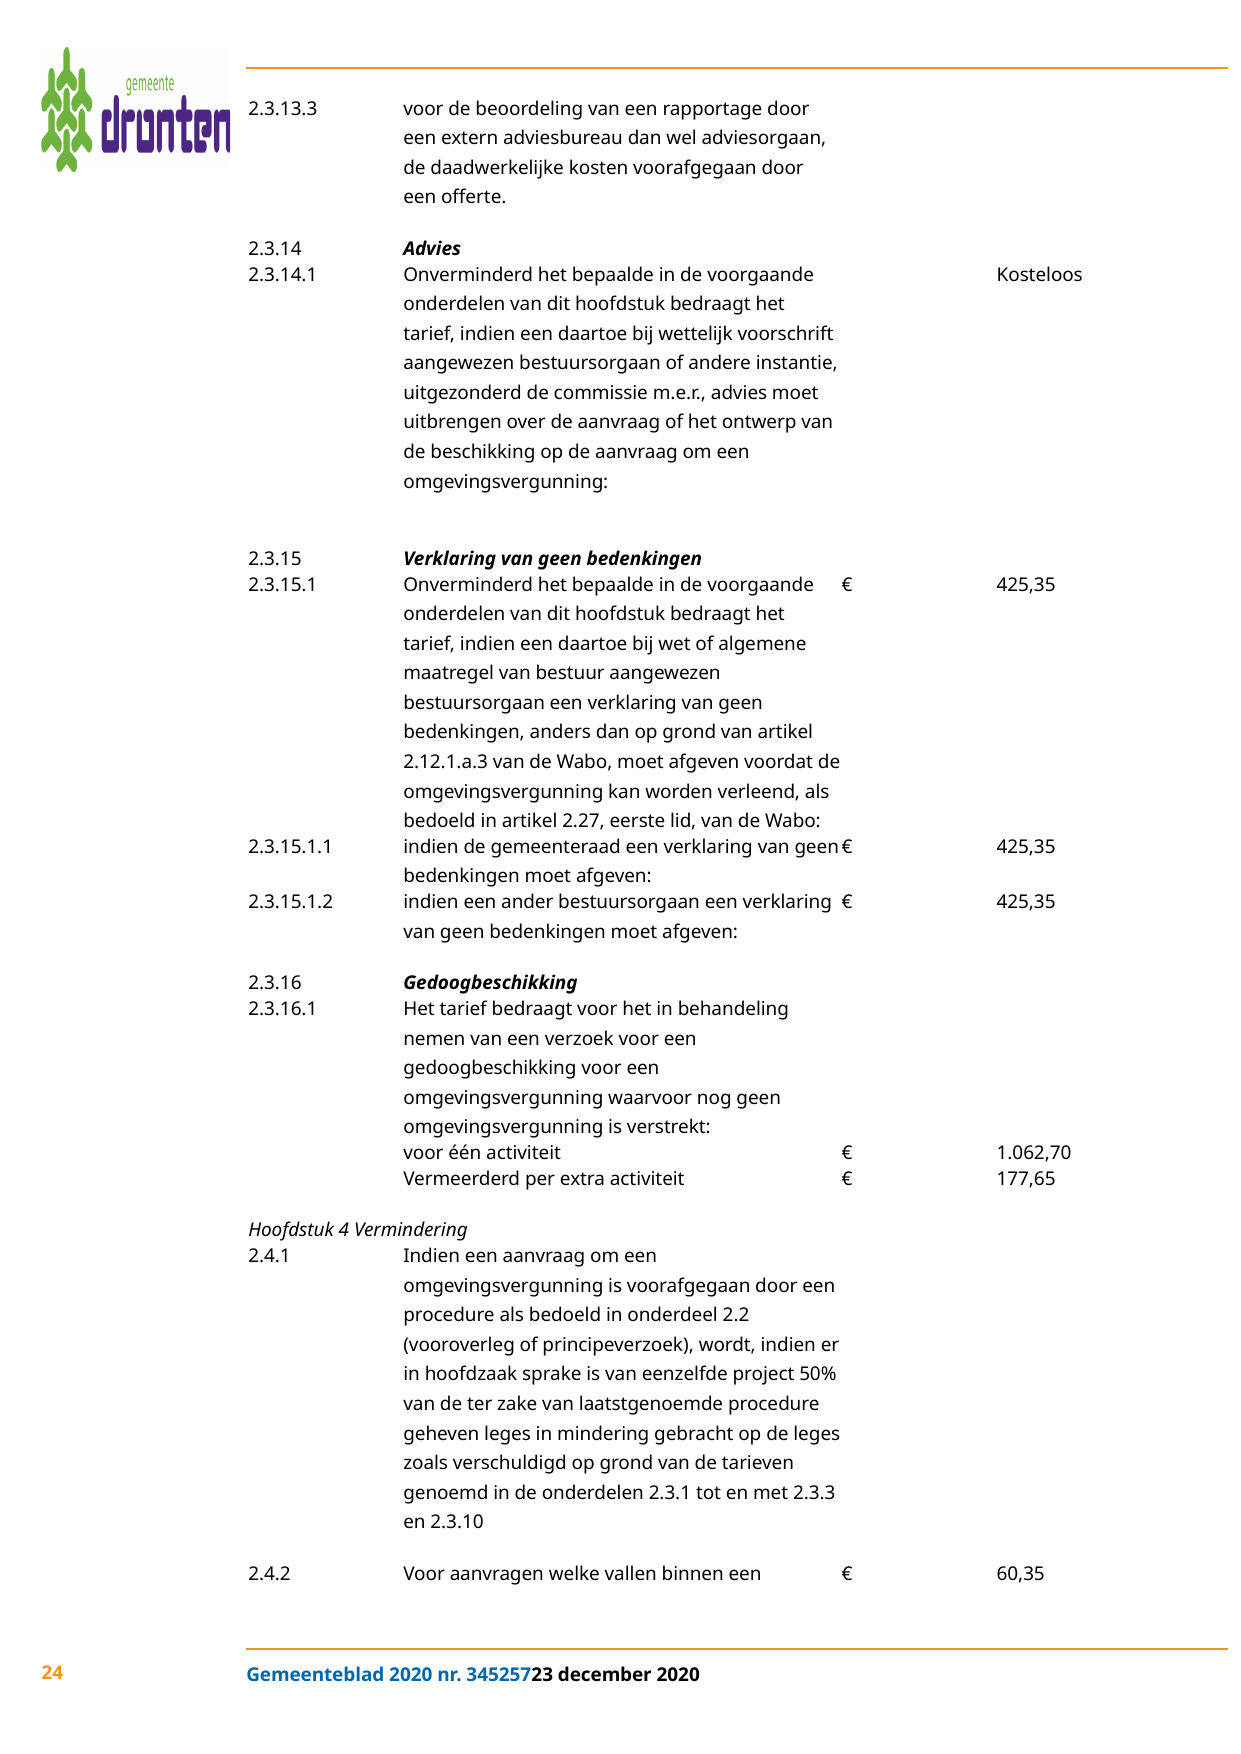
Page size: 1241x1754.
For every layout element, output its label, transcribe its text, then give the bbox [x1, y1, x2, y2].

table_cell [996, 545, 1152, 571]
table_cell [841, 261, 996, 493]
table_cell Verklaring van geen bedenkingen [403, 545, 841, 571]
table_cell 2.4.1 [248, 1242, 403, 1534]
table_cell [841, 209, 996, 235]
table_cell [841, 519, 996, 545]
table_cell 425,35 [996, 833, 1152, 888]
table_cell Kosteloos [996, 261, 1152, 493]
table_cell [403, 494, 841, 519]
table_cell [996, 1191, 1152, 1216]
table_cell [841, 1534, 996, 1560]
table_cell 2.3.16 [248, 970, 403, 995]
table_cell [248, 494, 403, 519]
table_cell [248, 944, 403, 969]
table_cell voor één activiteit [403, 1139, 841, 1165]
table_cell [996, 1534, 1152, 1560]
table_cell Vermeerderd per extra activiteit [403, 1165, 841, 1191]
table_cell [248, 209, 403, 235]
table_cell 425,35 [996, 889, 1152, 944]
table_cell [841, 494, 996, 519]
table_cell 2.4.2 [248, 1560, 403, 1586]
table_cell [248, 1534, 403, 1560]
table_cell indien de gemeenteraad een verklaring van geen bedenkingen moet afgeven: [403, 833, 841, 888]
table_cell 2.3.16.1 [248, 995, 403, 1139]
table_cell [841, 1191, 996, 1216]
table_cell [841, 995, 996, 1139]
table_cell 2.3.14 [248, 235, 403, 261]
table_cell [403, 1191, 841, 1216]
table_cell 2.3.14.1 [248, 261, 403, 493]
table_cell 2.3.15.1.2 [248, 889, 403, 944]
picture [41, 47, 231, 172]
table_cell [403, 519, 841, 545]
table_cell € [841, 889, 996, 944]
table_cell Het tarief bedraagt voor het in behandeling nemen van een verzoek voor een gedoogbeschikking voor een omgevingsvergunning waarvoor nog geen omgevingsvergunning is verstrekt: [403, 995, 841, 1139]
table_cell 2.3.15 [248, 545, 403, 571]
table_cell 2.3.15.1 [248, 571, 403, 833]
table_cell [996, 944, 1152, 969]
table_cell [841, 944, 996, 969]
table_cell [403, 944, 841, 969]
table_cell [403, 209, 841, 235]
table_cell 2.3.15.1.1 [248, 833, 403, 888]
table_cell 177,65 [996, 1165, 1152, 1191]
table_cell [996, 995, 1152, 1139]
table_cell [248, 1165, 403, 1191]
table_cell indien een ander bestuursorgaan een verklaring van geen bedenkingen moet afgeven: [403, 889, 841, 944]
table_cell voor de beoordeling van een rapportage door een extern adviesbureau dan wel adviesorgaan, de daadwerkelijke kosten voorafgegaan door een offerte. [403, 95, 841, 209]
table_cell € [841, 833, 996, 888]
table_cell [841, 1242, 996, 1534]
table_cell [248, 519, 403, 545]
table_cell 425,35 [996, 571, 1152, 833]
table_cell [841, 95, 996, 209]
table_cell [841, 970, 996, 995]
table_cell [841, 235, 996, 261]
table_cell [248, 1139, 403, 1165]
table_cell [403, 1534, 841, 1560]
table_cell [841, 545, 996, 571]
table_cell [996, 235, 1152, 261]
table_cell [996, 95, 1152, 209]
table_cell [996, 1242, 1152, 1534]
table_cell Hoofdstuk 4 Vermindering [248, 1216, 1152, 1242]
table_cell 1.062,70 [996, 1139, 1152, 1165]
table_cell [996, 494, 1152, 519]
table_cell Voor aanvragen welke vallen binnen een [403, 1560, 841, 1586]
table_cell Indien een aanvraag om een omgevingsvergunning is voorafgegaan door een procedure als bedoeld in onderdeel 2.2 (vooroverleg of principeverzoek), wordt, indien er in hoofdzaak sprake is van eenzelfde project 50% van de ter zake van laatstgenoemde procedure geheven leges in mindering gebracht op de leges zoals verschuldigd op grond van de tarieven genoemd in de onderdelen 2.3.1 tot en met 2.3.3 en 2.3.10 [403, 1242, 841, 1534]
table_cell Advies [403, 235, 841, 261]
table_cell € [841, 571, 996, 833]
table_cell [996, 519, 1152, 545]
table_cell € [841, 1560, 996, 1586]
table_cell [996, 970, 1152, 995]
table_cell [248, 1191, 403, 1216]
table_cell € [841, 1165, 996, 1191]
table_cell € [841, 1139, 996, 1165]
table_cell [996, 209, 1152, 235]
table_cell Gedoogbeschikking [403, 970, 841, 995]
table_cell Onverminderd het bepaalde in de voorgaande onderdelen van dit hoofdstuk bedraagt het tarief, indien een daartoe bij wet of algemene maatregel van bestuur aangewezen bestuursorgaan een verklaring van geen bedenkingen, anders dan op grond van artikel 2.12.1.a.3 van de Wabo, moet afgeven voordat de omgevingsvergunning kan worden verleend, als bedoeld in artikel 2.27, eerste lid, van de Wabo: [403, 571, 841, 833]
table_cell Onverminderd het bepaalde in de voorgaande onderdelen van dit hoofdstuk bedraagt het tarief, indien een daartoe bij wettelijk voorschrift aangewezen bestuursorgaan of andere instantie, uitgezonderd de commissie m.e.r., advies moet uitbrengen over de aanvraag of het ontwerp van de beschikking op de aanvraag om een omgevingsvergunning: [403, 261, 841, 493]
table_cell 2.3.13.3 [248, 95, 403, 209]
table_cell 60,35 [996, 1560, 1152, 1586]
